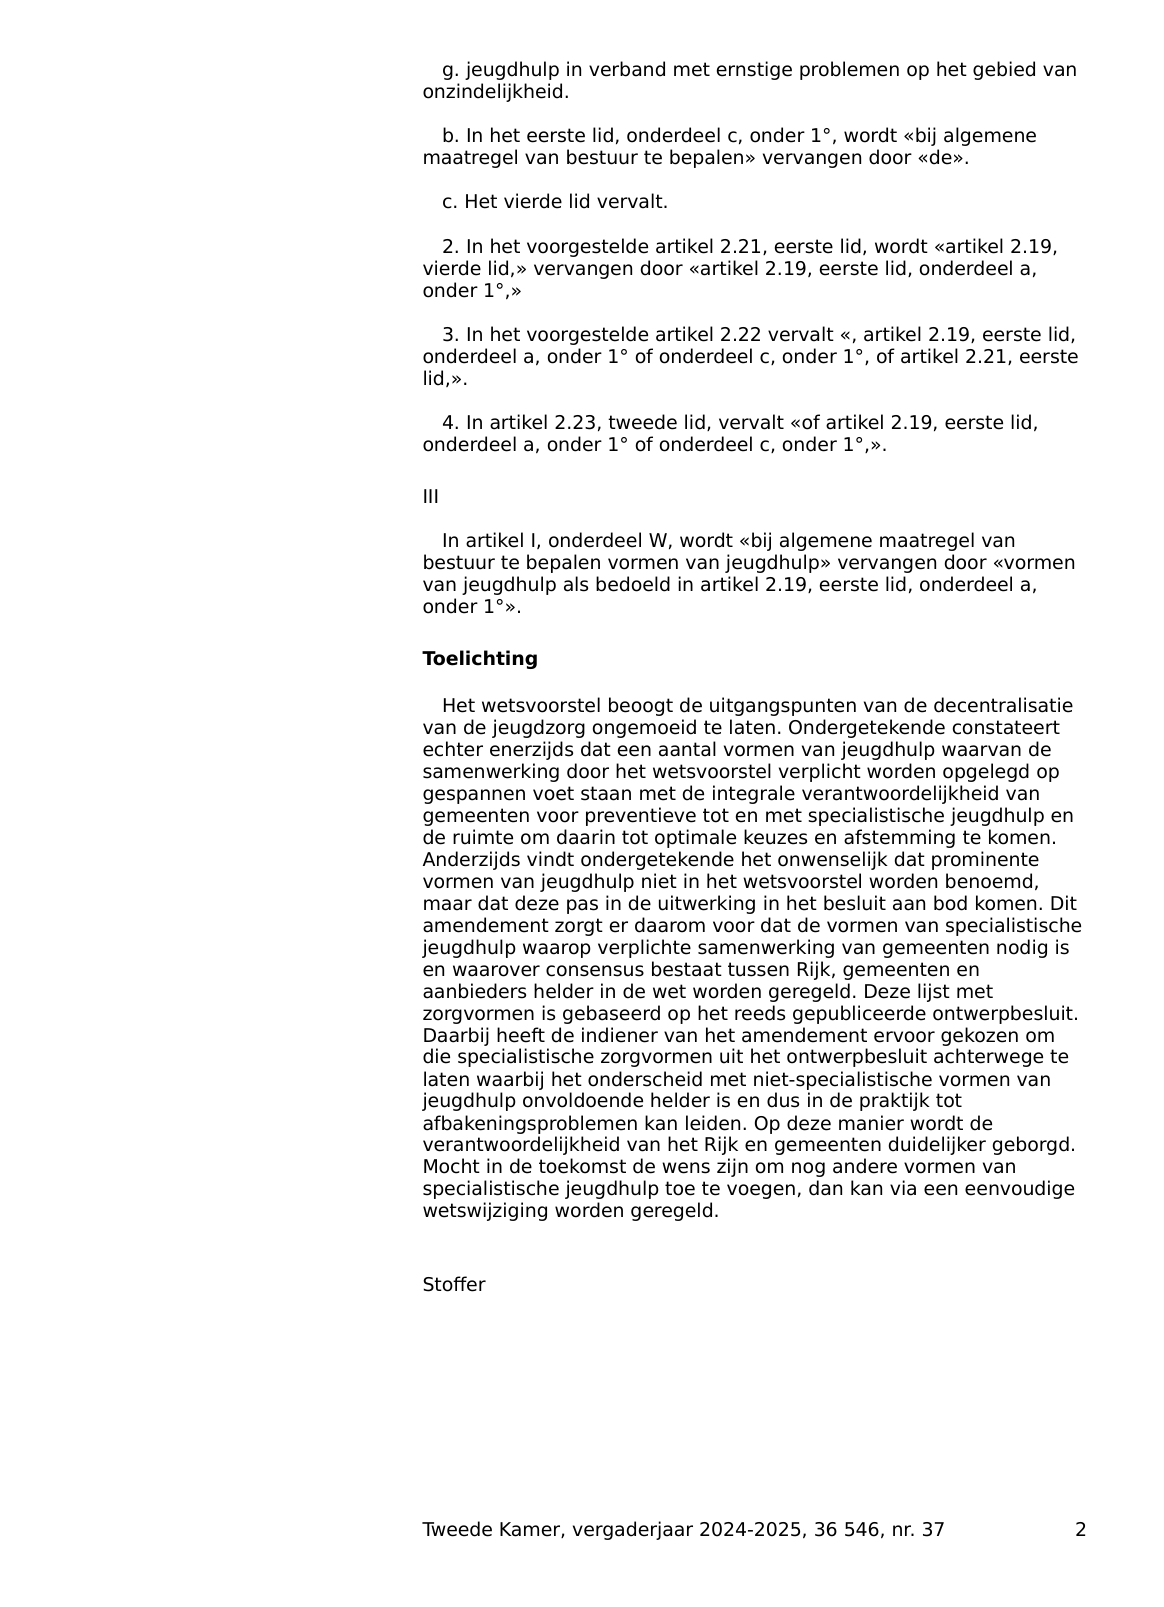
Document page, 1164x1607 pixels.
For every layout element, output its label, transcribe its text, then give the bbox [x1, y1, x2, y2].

text c. Het vierde lid vervalt. [422, 191, 1087, 213]
text g. jeugdhulp in verband met ernstige problemen op het gebied van onzindelijkheid. [422, 59, 1087, 103]
text In artikel I, onderdeel W, wordt «bij algemene maatregel van bestuur te bepalen vormen van jeugdhulp» vervangen door «vormen van jeugdhulp als bedoeld in artikel 2.19, eerste lid, onderdeel a, onder 1°». [422, 530, 1087, 618]
text Stoffer [422, 1252, 1087, 1296]
subtitle III [422, 486, 1087, 508]
text b. In het eerste lid, onderdeel c, onder 1°, wordt «bij algemene maatregel van bestuur te bepalen» vervangen door «de». [422, 125, 1087, 169]
text 4. In artikel 2.23, tweede lid, vervalt «of artikel 2.19, eerste lid, onderdeel a, onder 1° of onderdeel c, onder 1°,». [422, 412, 1087, 456]
subtitle Toelichting [422, 648, 1087, 670]
text 2. In het voorgestelde artikel 2.21, eerste lid, wordt «artikel 2.19, vierde lid,» vervangen door «artikel 2.19, eerste lid, onderdeel a, onder 1°,» [422, 236, 1087, 301]
text Het wetsvoorstel beoogt de uitgangspunten van de decentralisatie van de jeugdzorg ongemoeid te laten. Ondergetekende constateert echter enerzijds dat een aantal vormen van jeugdhulp waarvan de samenwerking door het wetsvoorstel verplicht worden opgelegd op gespannen voet staan met de integrale verantwoordelijkheid van gemeenten voor preventieve tot en met specialistische jeugdhulp en de ruimte om daarin tot optimale keuzes en afstemming te komen. Anderzijds vindt ondergetekende het onwenselijk dat prominente vormen van jeugdhulp niet in het wetsvoorstel worden benoemd, maar dat deze pas in de uitwerking in het besluit aan bod komen. Dit amendement zorgt er daarom voor dat de vormen van specialistische jeugdhulp waarop verplichte samenwerking van gemeenten nodig is en waarover consensus bestaat tussen Rijk, gemeenten en aanbieders helder in de wet worden geregeld. Deze lijst met zorgvormen is gebaseerd op het reeds gepubliceerde ontwerpbesluit. Daarbij heeft de indiener van het amendement ervoor gekozen om die specialistische zorgvormen uit het ontwerpbesluit achterwege te laten waarbij het onderscheid met niet-specialistische vormen van jeugdhulp onvoldoende helder is en dus in de praktijk tot afbakeningsproblemen kan leiden. Op deze manier wordt de verantwoordelijkheid van het Rijk en gemeenten duidelijker geborgd. Mocht in de toekomst de wens zijn om nog andere vormen van specialistische jeugdhulp toe te voegen, dan kan via een eenvoudige wetswijziging worden geregeld. [422, 695, 1087, 1222]
text 3. In het voorgestelde artikel 2.22 vervalt «, artikel 2.19, eerste lid, onderdeel a, onder 1° of onderdeel c, onder 1°, of artikel 2.21, eerste lid,». [422, 324, 1087, 389]
